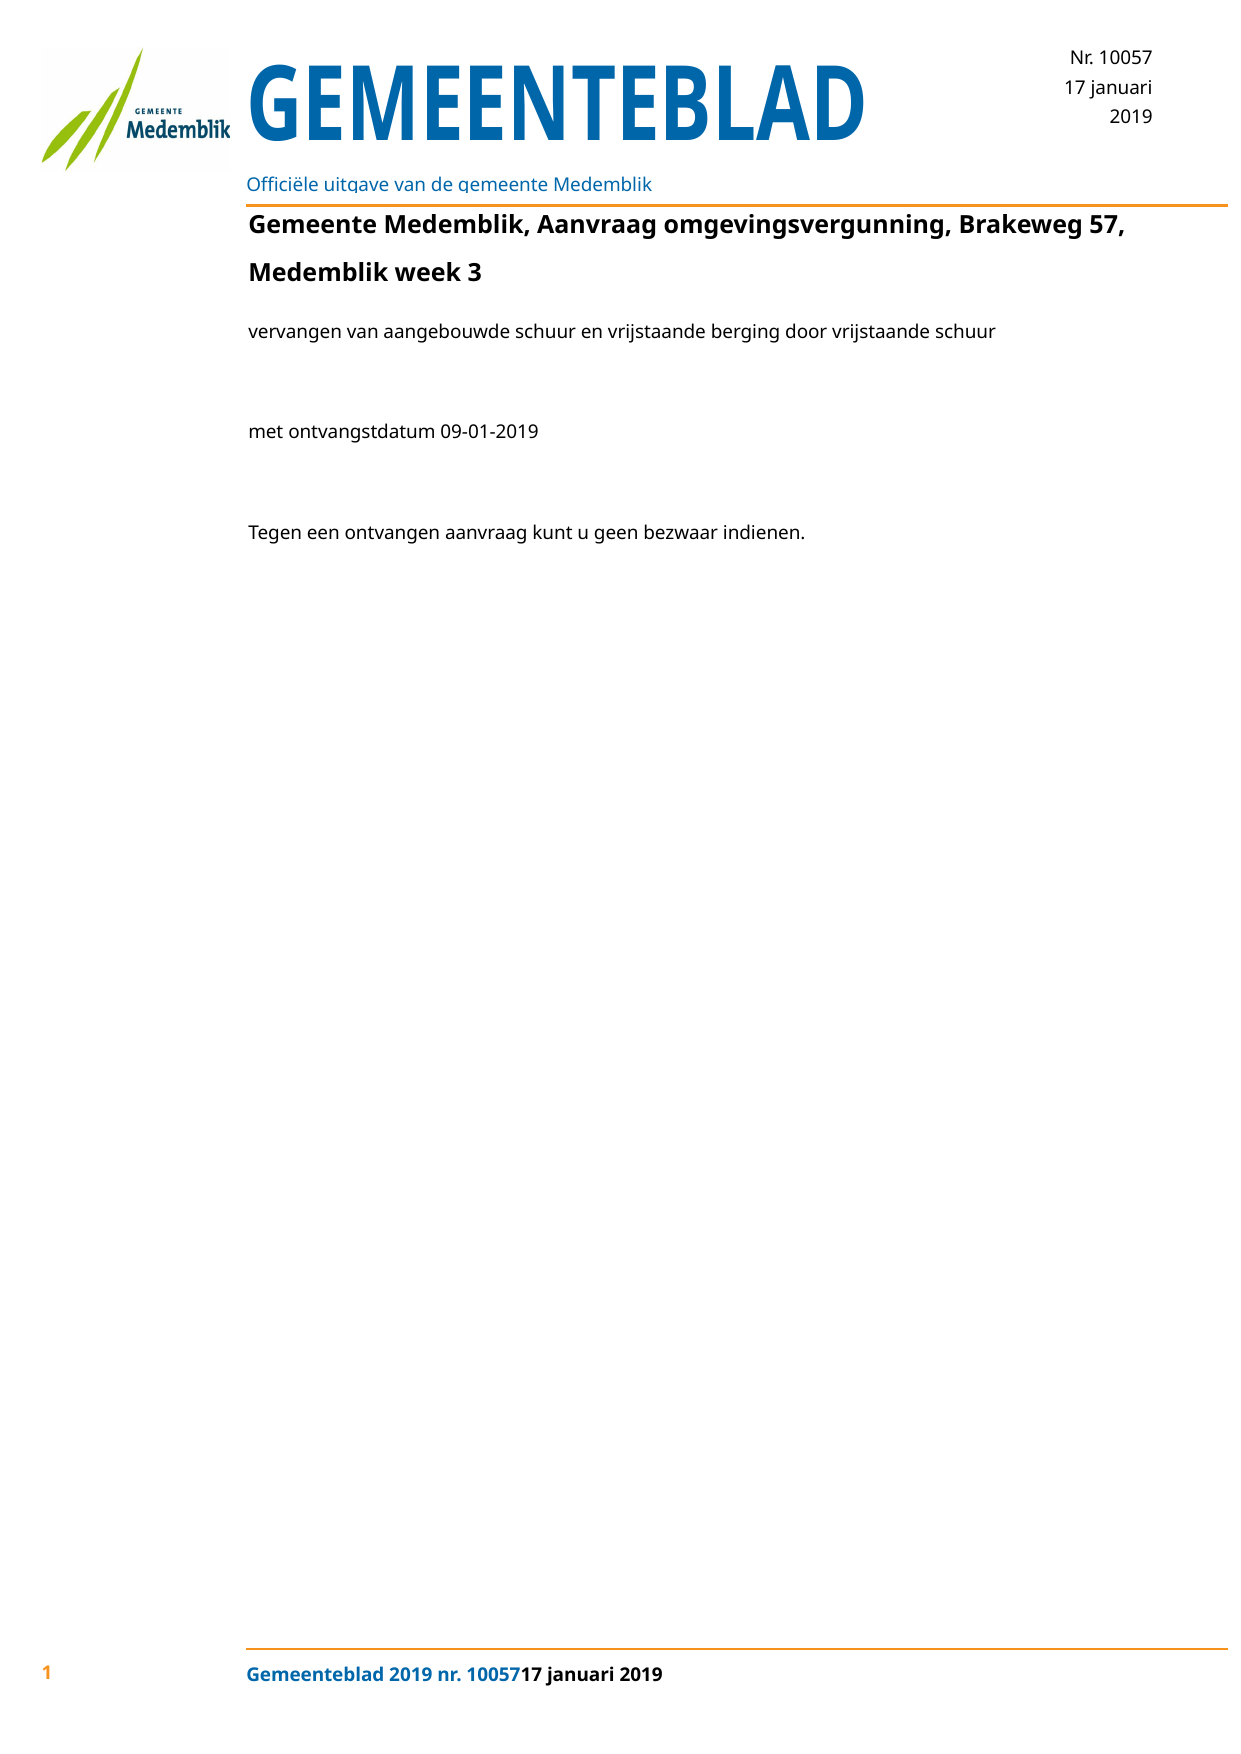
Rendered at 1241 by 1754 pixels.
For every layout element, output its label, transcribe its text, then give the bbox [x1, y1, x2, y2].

text Gemeente Medemblik, Aanvraag omgevingsvergunning, Brakeweg 57, Medemblik week 3 [248, 207, 1152, 288]
text met ontvangstdatum 09-01-2019 [248, 419, 1152, 444]
text vervangen van aangebouwde schuur en vrijstaande berging door vrijstaande schuur [248, 318, 1152, 344]
text Tegen een ontvangen aanvraag kunt u geen bezwaar indienen. [248, 519, 1152, 545]
picture [41, 47, 231, 172]
